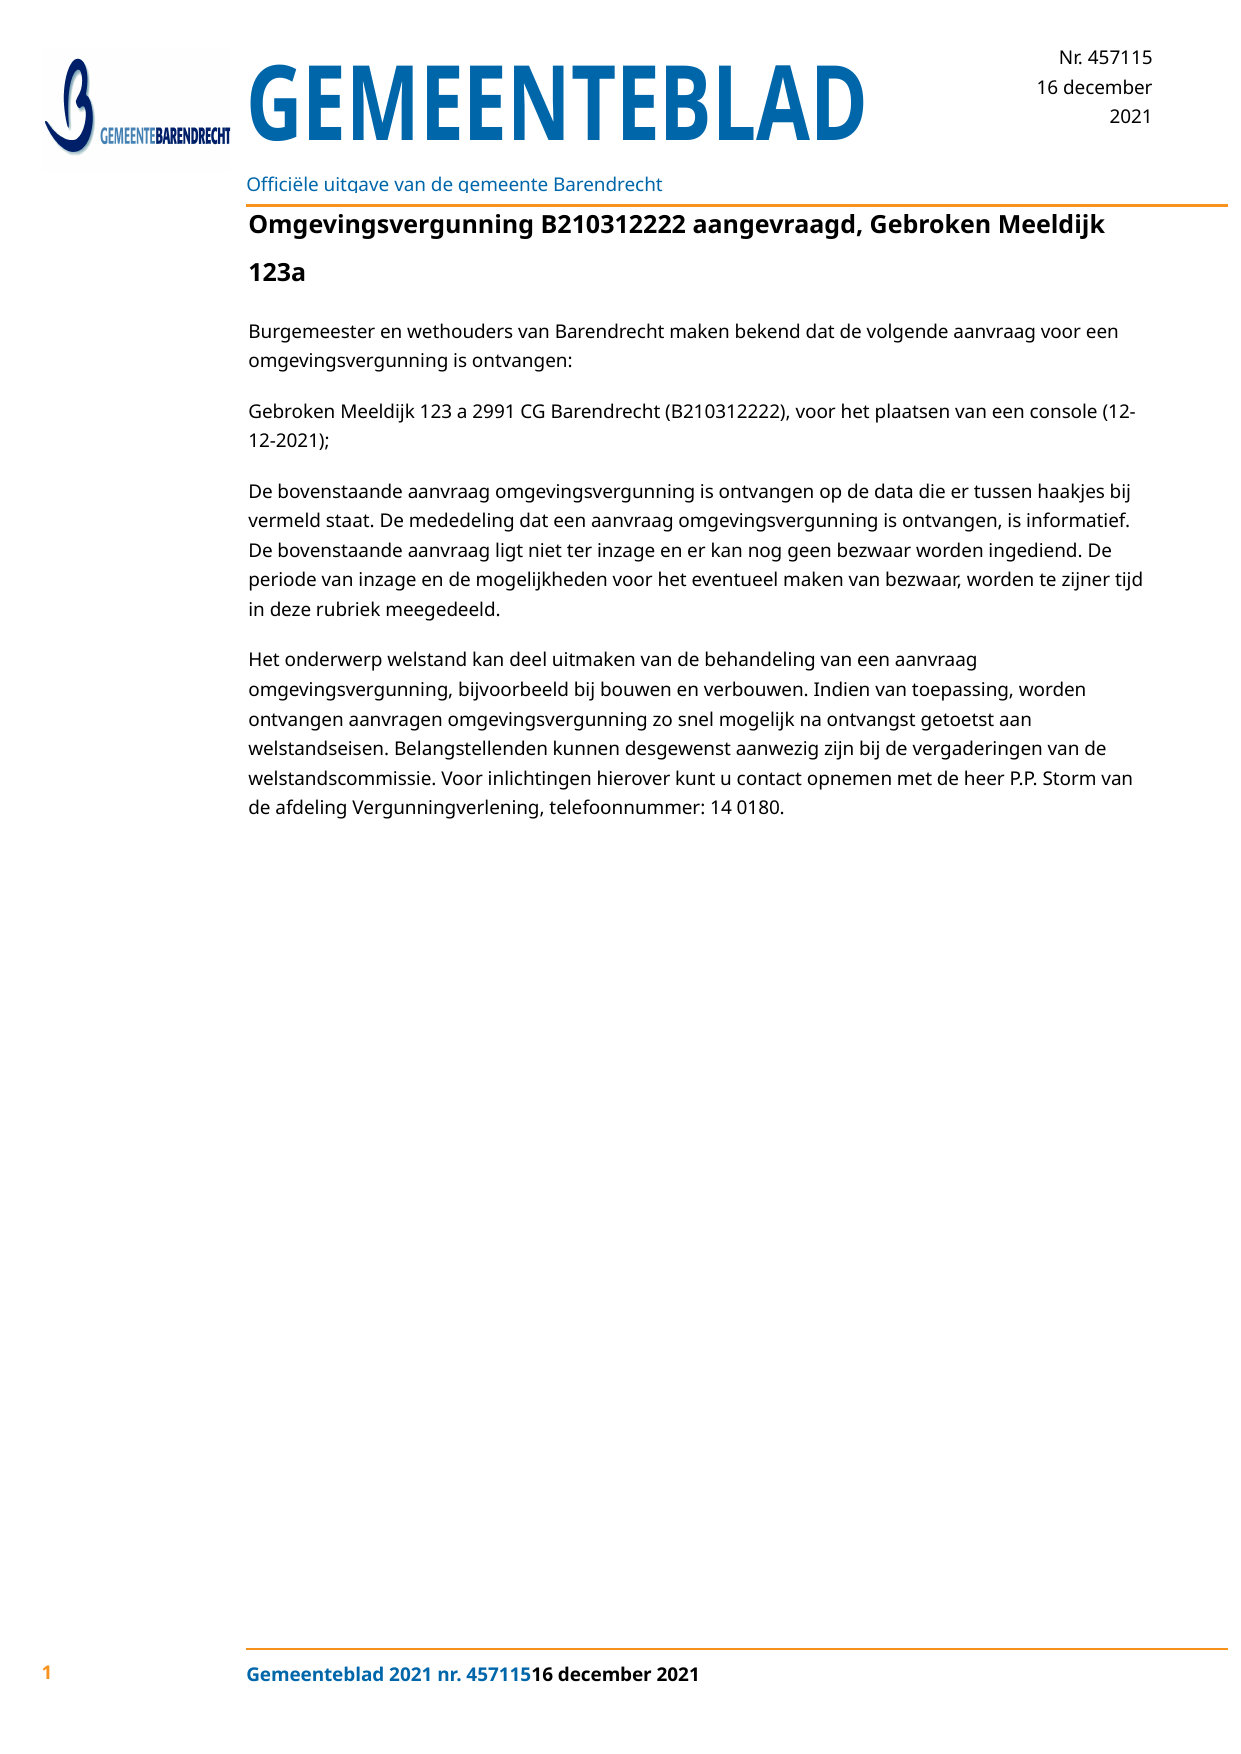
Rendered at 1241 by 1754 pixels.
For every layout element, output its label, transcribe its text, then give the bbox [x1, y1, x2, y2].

text Gebroken Meeldijk 123 a 2991 CG Barendrecht (B210312222), voor het plaatsen van een console (12-12-2021); [248, 398, 1152, 453]
picture [41, 47, 231, 172]
text Omgevingsvergunning B210312222 aangevraagd, Gebroken Meeldijk 123a [248, 207, 1152, 288]
text Burgemeester en wethouders van Barendrecht maken bekend dat de volgende aanvraag voor een omgevingsvergunning is ontvangen: [248, 318, 1152, 373]
text De bovenstaande aanvraag omgevingsvergunning is ontvangen op de data die er tussen haakjes bij vermeld staat. De mededeling dat een aanvraag omgevingsvergunning is ontvangen, is informatief. De bovenstaande aanvraag ligt niet ter inzage en er kan nog geen bezwaar worden ingediend. De periode van inzage en de mogelijkheden voor het eventueel maken van bezwaar, worden te zijner tijd in deze rubriek meegedeeld. [248, 478, 1152, 622]
text Het onderwerp welstand kan deel uitmaken van de behandeling van een aanvraag omgevingsvergunning, bijvoorbeeld bij bouwen en verbouwen. Indien van toepassing, worden ontvangen aanvragen omgevingsvergunning zo snel mogelijk na ontvangst getoetst aan welstandseisen. Belangstellenden kunnen desgewenst aanwezig zijn bij de vergaderingen van de welstandscommissie. Voor inlichtingen hierover kunt u contact opnemen met de heer P.P. Storm van de afdeling Vergunningverlening, telefoonnummer: 14 0180. [248, 647, 1152, 820]
